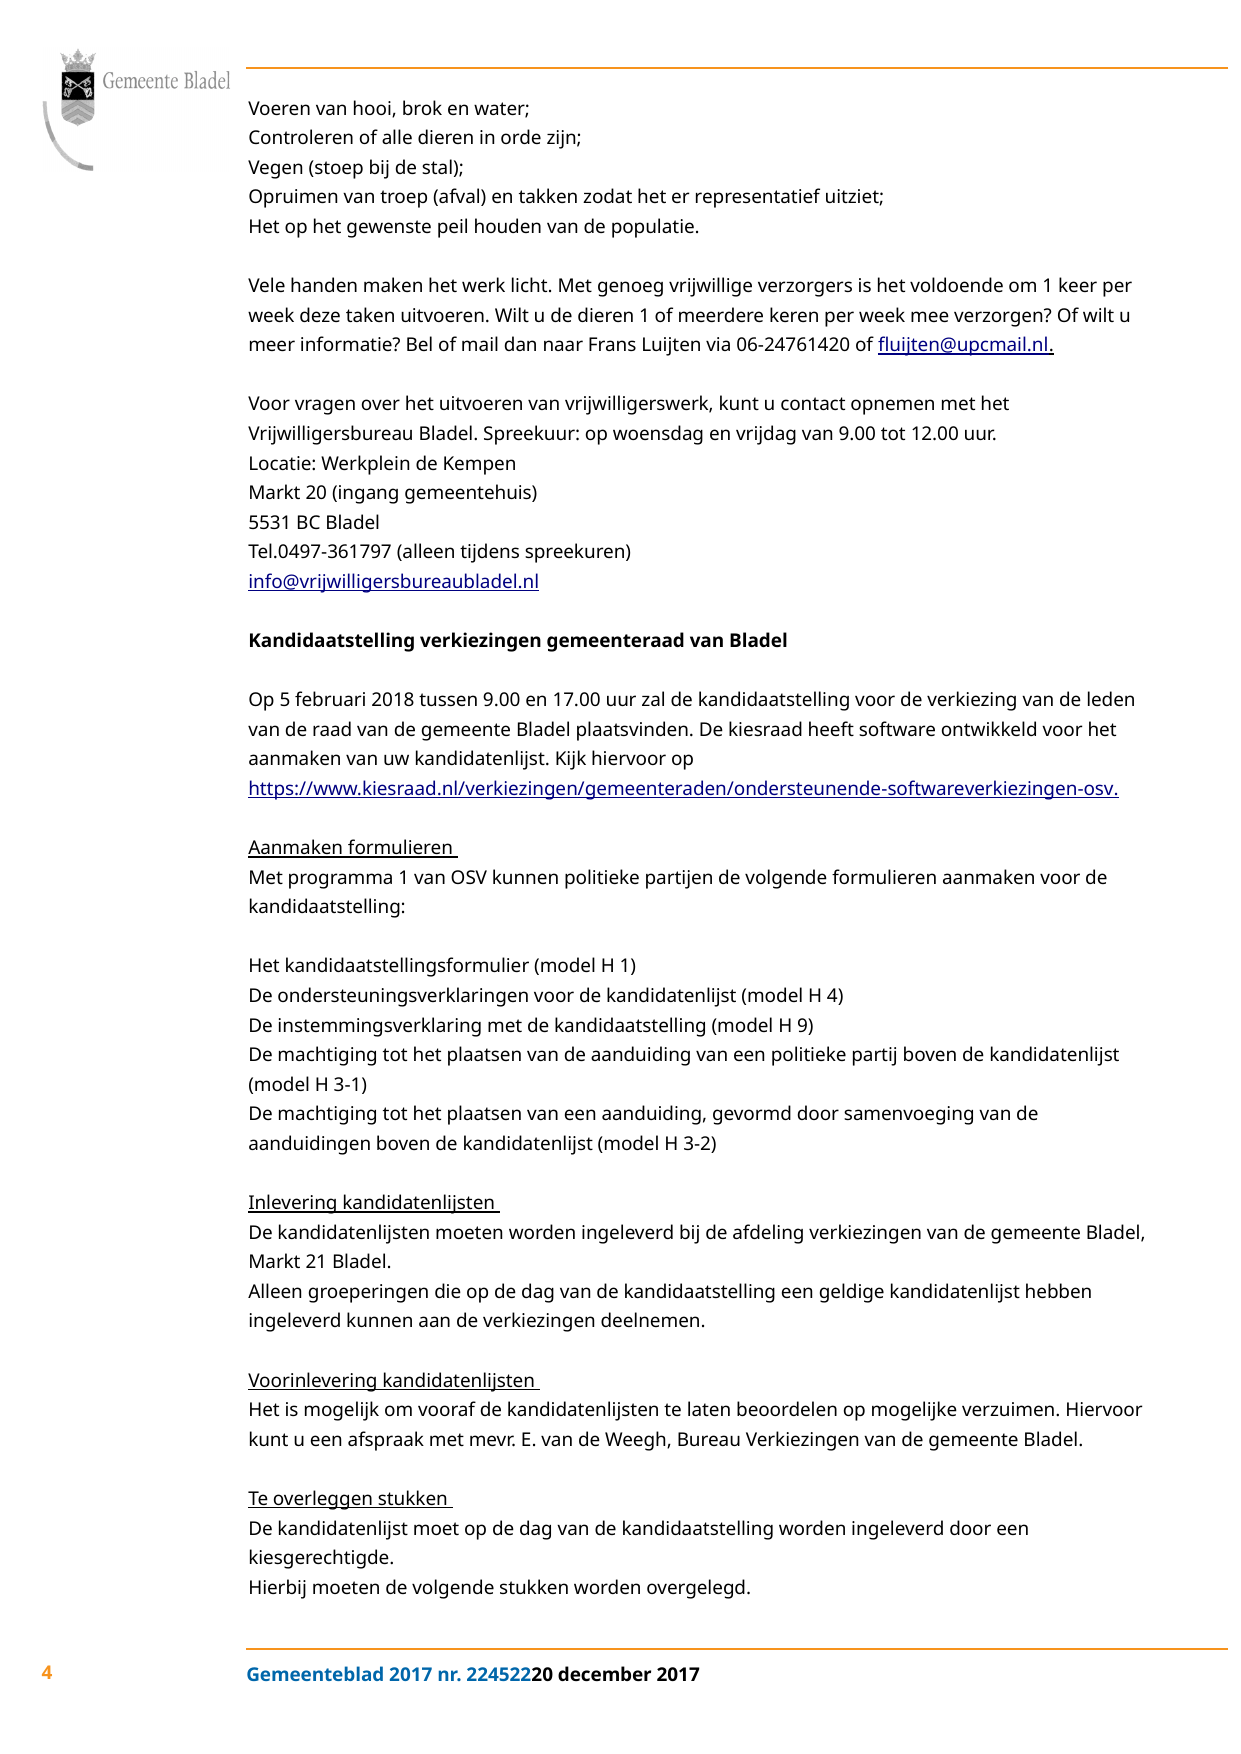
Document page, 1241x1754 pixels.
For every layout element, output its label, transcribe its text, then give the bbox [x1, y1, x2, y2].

text De machtiging tot het plaatsen van een aanduiding, gevormd door samenvoeging van de aanduidingen boven de kandidatenlijst (model H 3-2) [248, 1101, 1152, 1156]
text Het is mogelijk om vooraf de kandidatenlijsten te laten beoordelen op mogelijke verzuimen. Hiervoor kunt u een afspraak met mevr. E. van de Weegh, Bureau Verkiezingen van de gemeente Bladel. [248, 1396, 1152, 1452]
text Opruimen van troep (afval) en takken zodat het er representatief uitziet; [248, 183, 1152, 209]
text Markt 20 (ingang gemeentehuis) [248, 479, 1152, 505]
text Hierbij moeten de volgende stukken worden overgelegd. [248, 1574, 1152, 1600]
text De ondersteuningsverklaringen voor de kandidatenlijst (model H 4) [248, 982, 1152, 1008]
text Markt 21 Bladel. [248, 1248, 1152, 1274]
text Voor vragen over het uitvoeren van vrijwilligerswerk, kunt u contact opnemen met het Vrijwilligersbureau Bladel. Spreekuur: op woensdag en vrijdag van 9.00 tot 12.00 uur. [248, 391, 1152, 446]
text De kandidatenlijsten moeten worden ingeleverd bij de afdeling verkiezingen van de gemeente Bladel, [248, 1219, 1152, 1245]
text Het op het gewenste peil houden van de populatie. [248, 213, 1152, 239]
text Controleren of alle dieren in orde zijn; [248, 124, 1152, 150]
text Het kandidaatstellingsformulier (model H 1) [248, 953, 1152, 978]
text Voeren van hooi, brok en water; [248, 95, 1152, 121]
text De kandidatenlijst moet op de dag van de kandidaatstelling worden ingeleverd door een kiesgerechtigde. [248, 1515, 1152, 1570]
text Tel.0497-361797 (alleen tijdens spreekuren) [248, 538, 1152, 564]
text Op 5 februari 2018 tussen 9.00 en 17.00 uur zal de kandidaatstelling voor de verkiezing van de leden van de raad van de gemeente Bladel plaatsvinden. De kiesraad heeft software ontwikkeld voor het aanmaken van uw kandidatenlijst. Kijk hiervoor op https://www.kiesraad.nl/verkiezingen/gemeenteraden/ondersteunende-softwareverkiezingen-osv. [248, 686, 1152, 801]
picture [41, 47, 231, 172]
text Vele handen maken het werk licht. Met genoeg vrijwillige verzorgers is het voldoende om 1 keer per week deze taken uitvoeren. Wilt u de dieren 1 of meerdere keren per week mee verzorgen? Of wilt u meer informatie? Bel of mail dan naar Frans Luijten via 06-24761420 of fluijten@upcmail.nl. [248, 272, 1152, 357]
text Te overleggen stukken [248, 1485, 1152, 1511]
text Inlevering kandidatenlijsten [248, 1189, 1152, 1215]
text Vegen (stoep bij de stal); [248, 154, 1152, 180]
text Aanmaken formulieren [248, 834, 1152, 860]
text Voorinlevering kandidatenlijsten [248, 1367, 1152, 1393]
text De instemmingsverklaring met de kandidaatstelling (model H 9) [248, 1012, 1152, 1038]
text Locatie: Werkplein de Kempen [248, 450, 1152, 476]
text Kandidaatstelling verkiezingen gemeenteraad van Bladel [248, 627, 1152, 653]
text info@vrijwilligersbureaubladel.nl [248, 568, 1152, 594]
text Met programma 1 van OSV kunnen politieke partijen de volgende formulieren aanmaken voor de kandidaatstelling: [248, 864, 1152, 919]
text Alleen groeperingen die op de dag van de kandidaatstelling een geldige kandidatenlijst hebben ingeleverd kunnen aan de verkiezingen deelnemen. [248, 1278, 1152, 1333]
text 5531 BC Bladel [248, 509, 1152, 535]
text De machtiging tot het plaatsen van de aanduiding van een politieke partij boven de kandidatenlijst (model H 3-1) [248, 1041, 1152, 1097]
